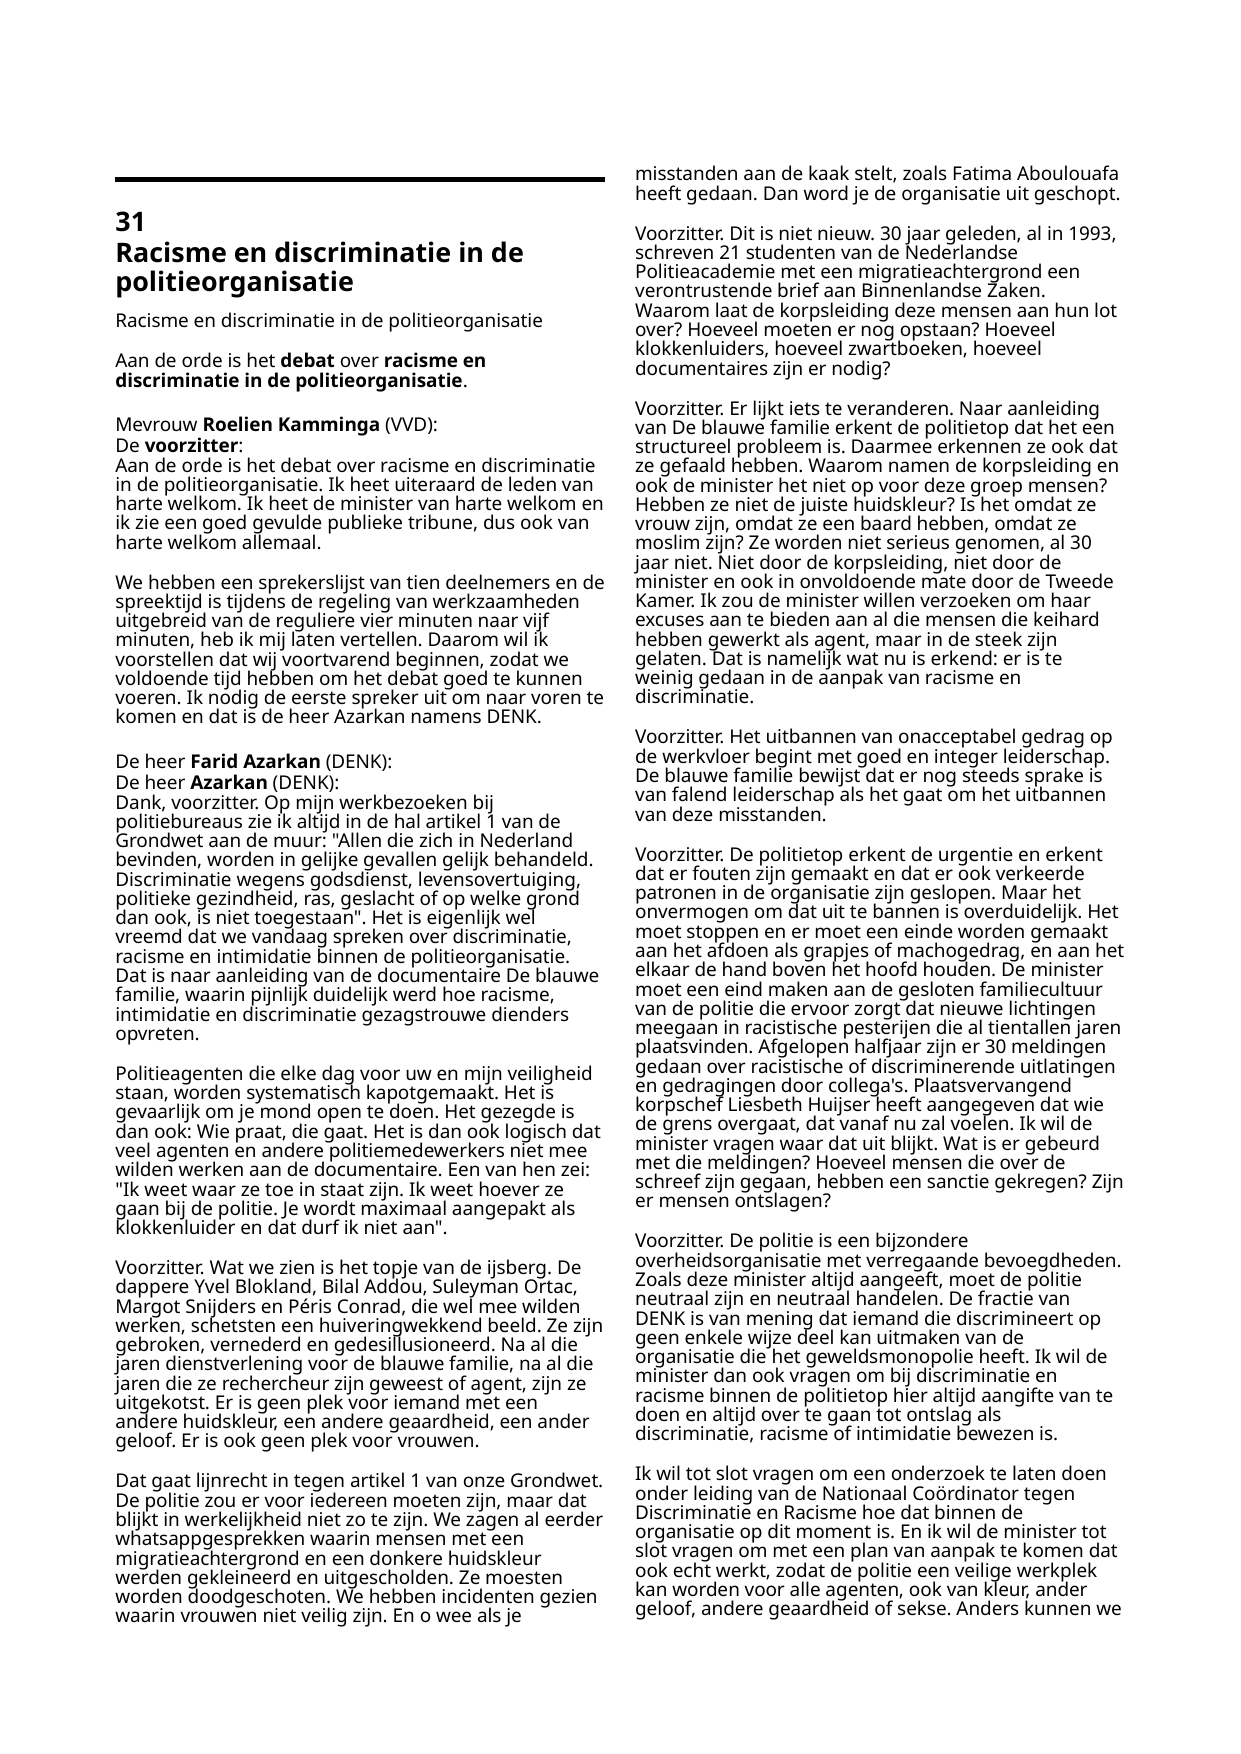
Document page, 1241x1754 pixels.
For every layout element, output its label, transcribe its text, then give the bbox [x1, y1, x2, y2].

text Voorzitter. Er lijkt iets te veranderen. Naar aanleiding van De blauwe familie erkent de politietop dat het een structureel probleem is. Daarmee erkennen ze ook dat ze gefaald hebben. Waarom namen de korpsleiding en ook de minister het niet op voor deze groep mensen? Hebben ze niet de juiste huidskleur? Is het omdat ze vrouw zijn, omdat ze een baard hebben, omdat ze moslim zijn? Ze worden niet serieus genomen, al 30 jaar niet. Niet door de korpsleiding, niet door de minister en ook in onvoldoende mate door de Tweede Kamer. Ik zou de minister willen verzoeken om haar excuses aan te bieden aan al die mensen die keihard hebben gewerkt als agent, maar in de steek zijn gelaten. Dat is namelijk wat nu is erkend: er is te weinig gedaan in de aanpak van racisme en discriminatie. [635, 399, 1125, 708]
text Politieagenten die elke dag voor uw en mijn veiligheid staan, worden systematisch kapotgemaakt. Het is gevaarlijk om je mond open te doen. Het gezegde is dan ook: Wie praat, die gaat. Het is dan ook logisch dat veel agenten en andere politiemedewerkers niet mee wilden werken aan de documentaire. Een van hen zei: "Ik weet waar ze toe in staat zijn. Ik weet hoever ze gaan bij de politie. Je wordt maximaal aangepakt als klokkenluider en dat durf ik niet aan". [115, 1065, 605, 1238]
text Racisme en discriminatie in de politieorganisatie [115, 312, 605, 332]
text 31 [115, 203, 605, 239]
text Dat gaat lijnrecht in tegen artikel 1 van onze Grondwet. De politie zou er voor iedereen moeten zijn, maar dat blijkt in werkelijkheid niet zo te zijn. We zagen al eerder whatsappgesprekken waarin mensen met een migratieachtergrond en een donkere huidskleur werden gekleineerd en uitgescholden. Ze moesten worden doodgeschoten. We hebben incidenten gezien waarin vrouwen niet veilig zijn. En o wee als je [115, 1472, 605, 1627]
text Voorzitter. De politietop erkent de urgentie en erkent dat er fouten zijn gemaakt en dat er ook verkeerde patronen in de organisatie zijn geslopen. Maar het onvermogen om dat uit te bannen is overduidelijk. Het moet stoppen en er moet een einde worden gemaakt aan het afdoen als grapjes of machogedrag, en aan het elkaar de hand boven het hoofd houden. De minister moet een eind maken aan de gesloten familiecultuur van de politie die ervoor zorgt dat nieuwe lichtingen meegaan in racistische pesterijen die al tientallen jaren plaatsvinden. Afgelopen halfjaar zijn er 30 meldingen gedaan over racistische of discriminerende uitlatingen en gedragingen door collega's. Plaatsvervangend korpschef Liesbeth Huijser heeft aangegeven dat wie de grens overgaat, dat vanaf nu zal voelen. Ik wil de minister vragen waar dat uit blijkt. Wat is er gebeurd met die meldingen? Hoeveel mensen die over de schreef zijn gegaan, hebben een sanctie gekregen? Zijn er mensen ontslagen? [635, 846, 1125, 1212]
text misstanden aan de kaak stelt, zoals Fatima Aboulouafa heeft gedaan. Dan word je de organisatie uit geschopt. [635, 165, 1125, 204]
text Ik wil tot slot vragen om een onderzoek te laten doen onder leiding van de Nationaal Coördinator tegen Discriminatie en Racisme hoe dat binnen de organisatie op dit moment is. En ik wil de minister tot slot vragen om met een plan van aanpak te komen dat ook echt werkt, zodat de politie een veilige werkplek kan worden voor alle agenten, ook van kleur, ander geloof, andere geaardheid of sekse. Anders kunnen we [635, 1465, 1125, 1619]
text Racisme en discriminatie in de politieorganisatie [115, 239, 605, 312]
text We hebben een sprekerslijst van tien deelnemers en de spreektijd is tijdens de regeling van werkzaamheden uitgebreid van de reguliere vier minuten naar vijf minuten, heb ik mij laten vertellen. Daarom wil ik voorstellen dat wij voortvarend beginnen, zodat we voldoende tijd hebben om het debat goed te kunnen voeren. Ik nodig de eerste spreker uit om naar voren te komen en dat is de heer Azarkan namens DENK. [115, 574, 605, 728]
text Voorzitter. Het uitbannen van onacceptabel gedrag op de werkvloer begint met goed en integer leiderschap. De blauwe familie bewijst dat er nog steeds sprake is van falend leiderschap als het gaat om het uitbannen van deze misstanden. [635, 728, 1125, 825]
text Voorzitter. Wat we zien is het topje van de ijsberg. De dappere Yvel Blokland, Bilal Addou, Suleyman Ortac, Margot Snijders en Péris Conrad, die wel mee wilden werken, schetsten een huiveringwekkend beeld. Ze zijn gebroken, vernederd en gedesillusioneerd. Na al die jaren dienstverlening voor de blauwe familie, na al die jaren die ze rechercheur zijn geweest of agent, zijn ze uitgekotst. Er is geen plek voor iemand met een andere huidskleur, een andere geaardheid, een ander geloof. Er is ook geen plek voor vrouwen. [115, 1259, 605, 1452]
text De heer Farid Azarkan (DENK): [115, 749, 605, 774]
text Mevrouw Roelien Kamminga (VVD): [115, 412, 605, 437]
text Aan de orde is het debat over racisme en discriminatie in de politieorganisatie. Ik heet uiteraard de leden van harte welkom. Ik heet de minister van harte welkom en ik zie een goed gevulde publieke tribune, dus ook van harte welkom allemaal. [115, 457, 605, 553]
text Dank, voorzitter. Op mijn werkbezoeken bij politiebureaus zie ik altijd in de hal artikel 1 van de Grondwet aan de muur: "Allen die zich in Nederland bevinden, worden in gelijke gevallen gelijk behandeld. Discriminatie wegens godsdienst, levensovertuiging, politieke gezindheid, ras, geslacht of op welke grond dan ook, is niet toegestaan". Het is eigenlijk wel vreemd dat we vandaag spreken over discriminatie, racisme en intimidatie binnen de politieorganisatie. Dat is naar aanleiding van de documentaire De blauwe familie, waarin pijnlijk duidelijk werd hoe racisme, intimidatie en discriminatie gezagstrouwe dienders opvreten. [115, 794, 605, 1044]
text Aan de orde is het debat over racisme en discriminatie in de politieorganisatie. [115, 352, 605, 391]
text Voorzitter. Dit is niet nieuw. 30 jaar geleden, al in 1993, schreven 21 studenten van de Nederlandse Politieacademie met een migratieachtergrond een verontrustende brief aan Binnenlandse Zaken. Waarom laat de korpsleiding deze mensen aan hun lot over? Hoeveel moeten er nog opstaan? Hoeveel klokkenluiders, hoeveel zwartboeken, hoeveel documentaires zijn er nodig? [635, 224, 1125, 379]
text Voorzitter. De politie is een bijzondere overheidsorganisatie met verregaande bevoegdheden. Zoals deze minister altijd aangeeft, moet de politie neutraal zijn en neutraal handelen. De fractie van DENK is van mening dat iemand die discrimineert op geen enkele wijze deel kan uitmaken van de organisatie die het geweldsmonopolie heeft. Ik wil de minister dan ook vragen om bij discriminatie en racisme binnen de politietop hier altijd aangifte van te doen en altijd over te gaan tot ontslag als discriminatie, racisme of intimidatie bewezen is. [635, 1232, 1125, 1444]
text De voorzitter: [115, 437, 605, 457]
text De heer Azarkan (DENK): [115, 774, 605, 794]
